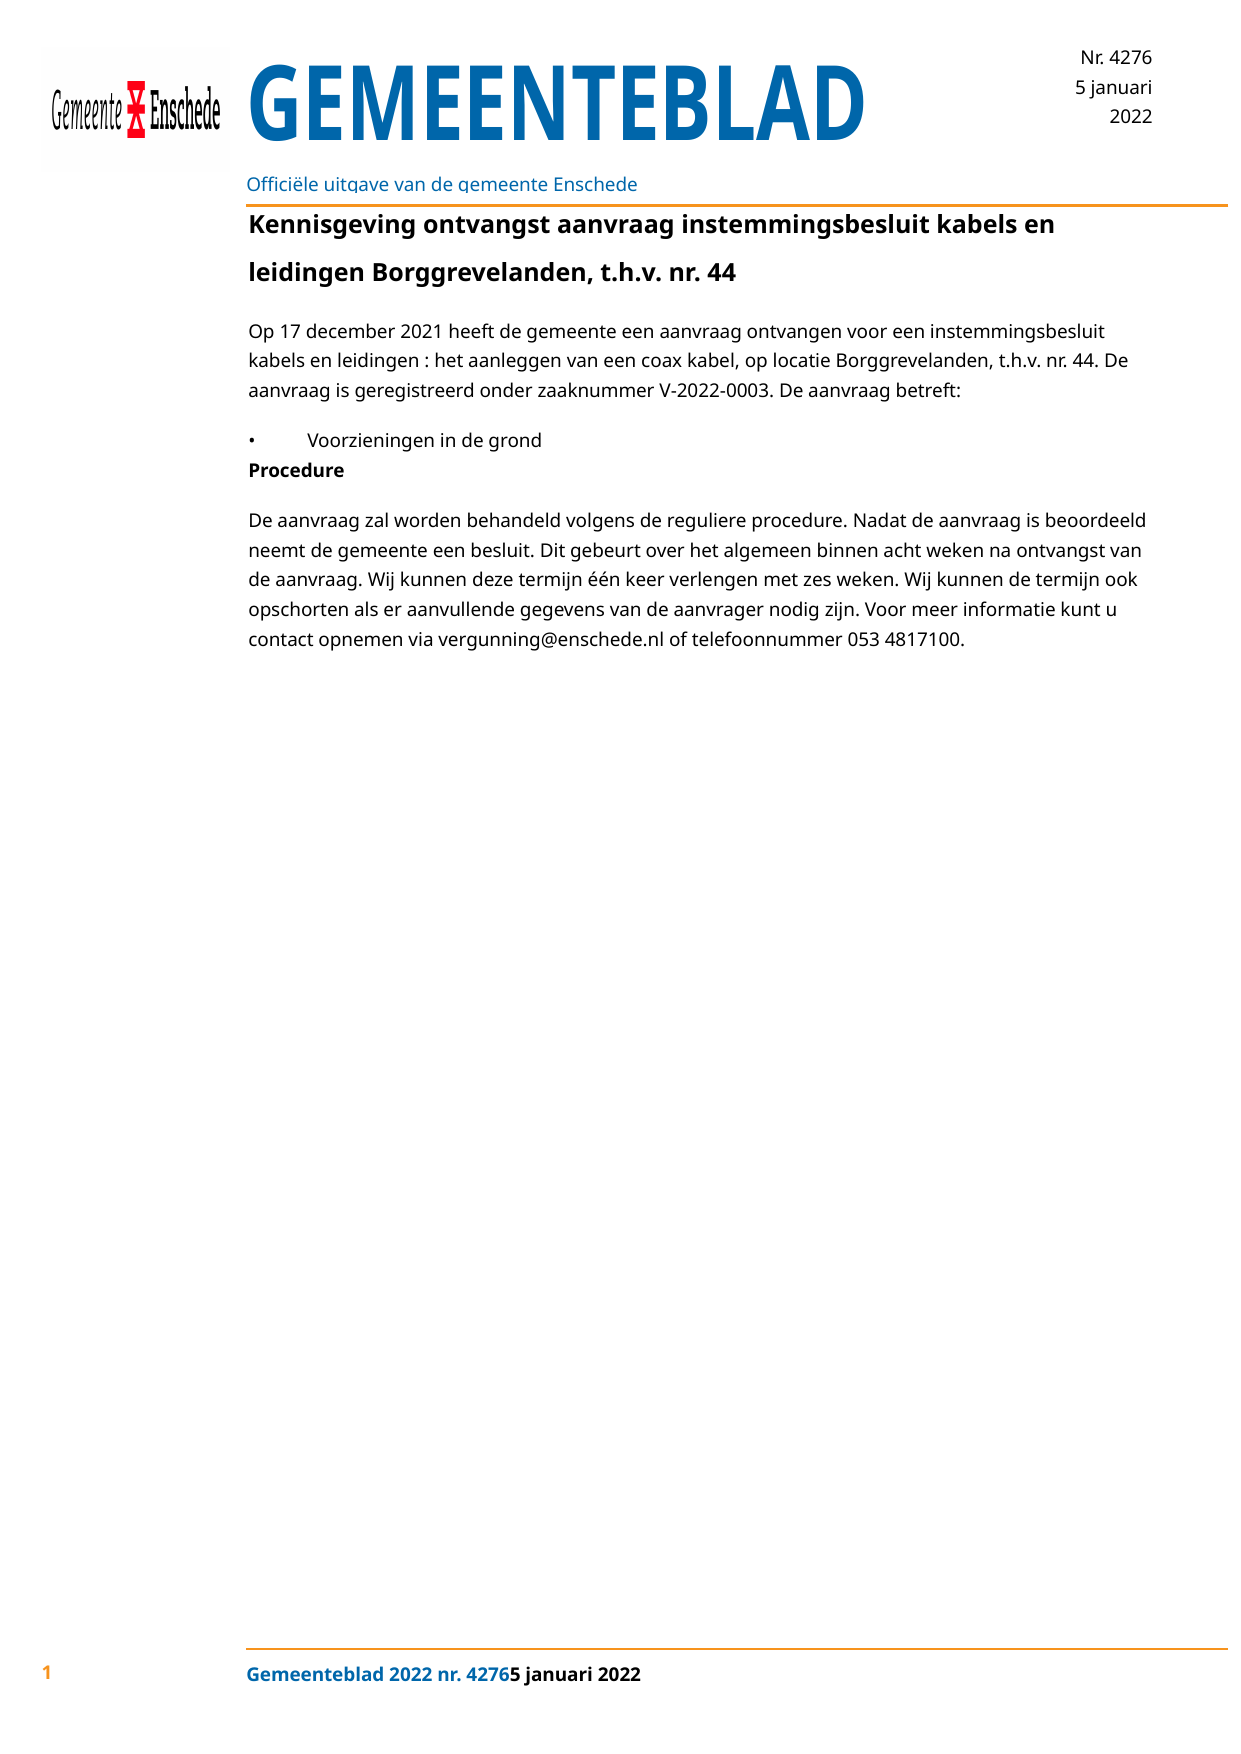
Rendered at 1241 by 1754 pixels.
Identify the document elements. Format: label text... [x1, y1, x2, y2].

text De aanvraag zal worden behandeld volgens de reguliere procedure. Nadat de aanvraag is beoordeeld neemt de gemeente een besluit. Dit gebeurt over het algemeen binnen acht weken na ontvangst van de aanvraag. Wij kunnen deze termijn één keer verlengen met zes weken. Wij kunnen de termijn ook opschorten als er aanvullende gegevens van de aanvrager nodig zijn. Voor meer informatie kunt u contact opnemen via vergunning@enschede.nl of telefoonnummer 053 4817100. [248, 507, 1152, 652]
list Voorzieningen in de grond [248, 427, 1152, 453]
text Procedure [248, 457, 1152, 483]
text Kennisgeving ontvangst aanvraag instemmingsbesluit kabels en leidingen Borggrevelanden, t.h.v. nr. 44 [248, 207, 1152, 288]
text Op 17 december 2021 heeft de gemeente een aanvraag ontvangen voor een instemmingsbesluit kabels en leidingen : het aanleggen van een coax kabel, op locatie Borggrevelanden, t.h.v. nr. 44. De aanvraag is geregistreerd onder zaaknummer V-2022-0003. De aanvraag betreft: [248, 318, 1152, 403]
picture [41, 47, 231, 172]
